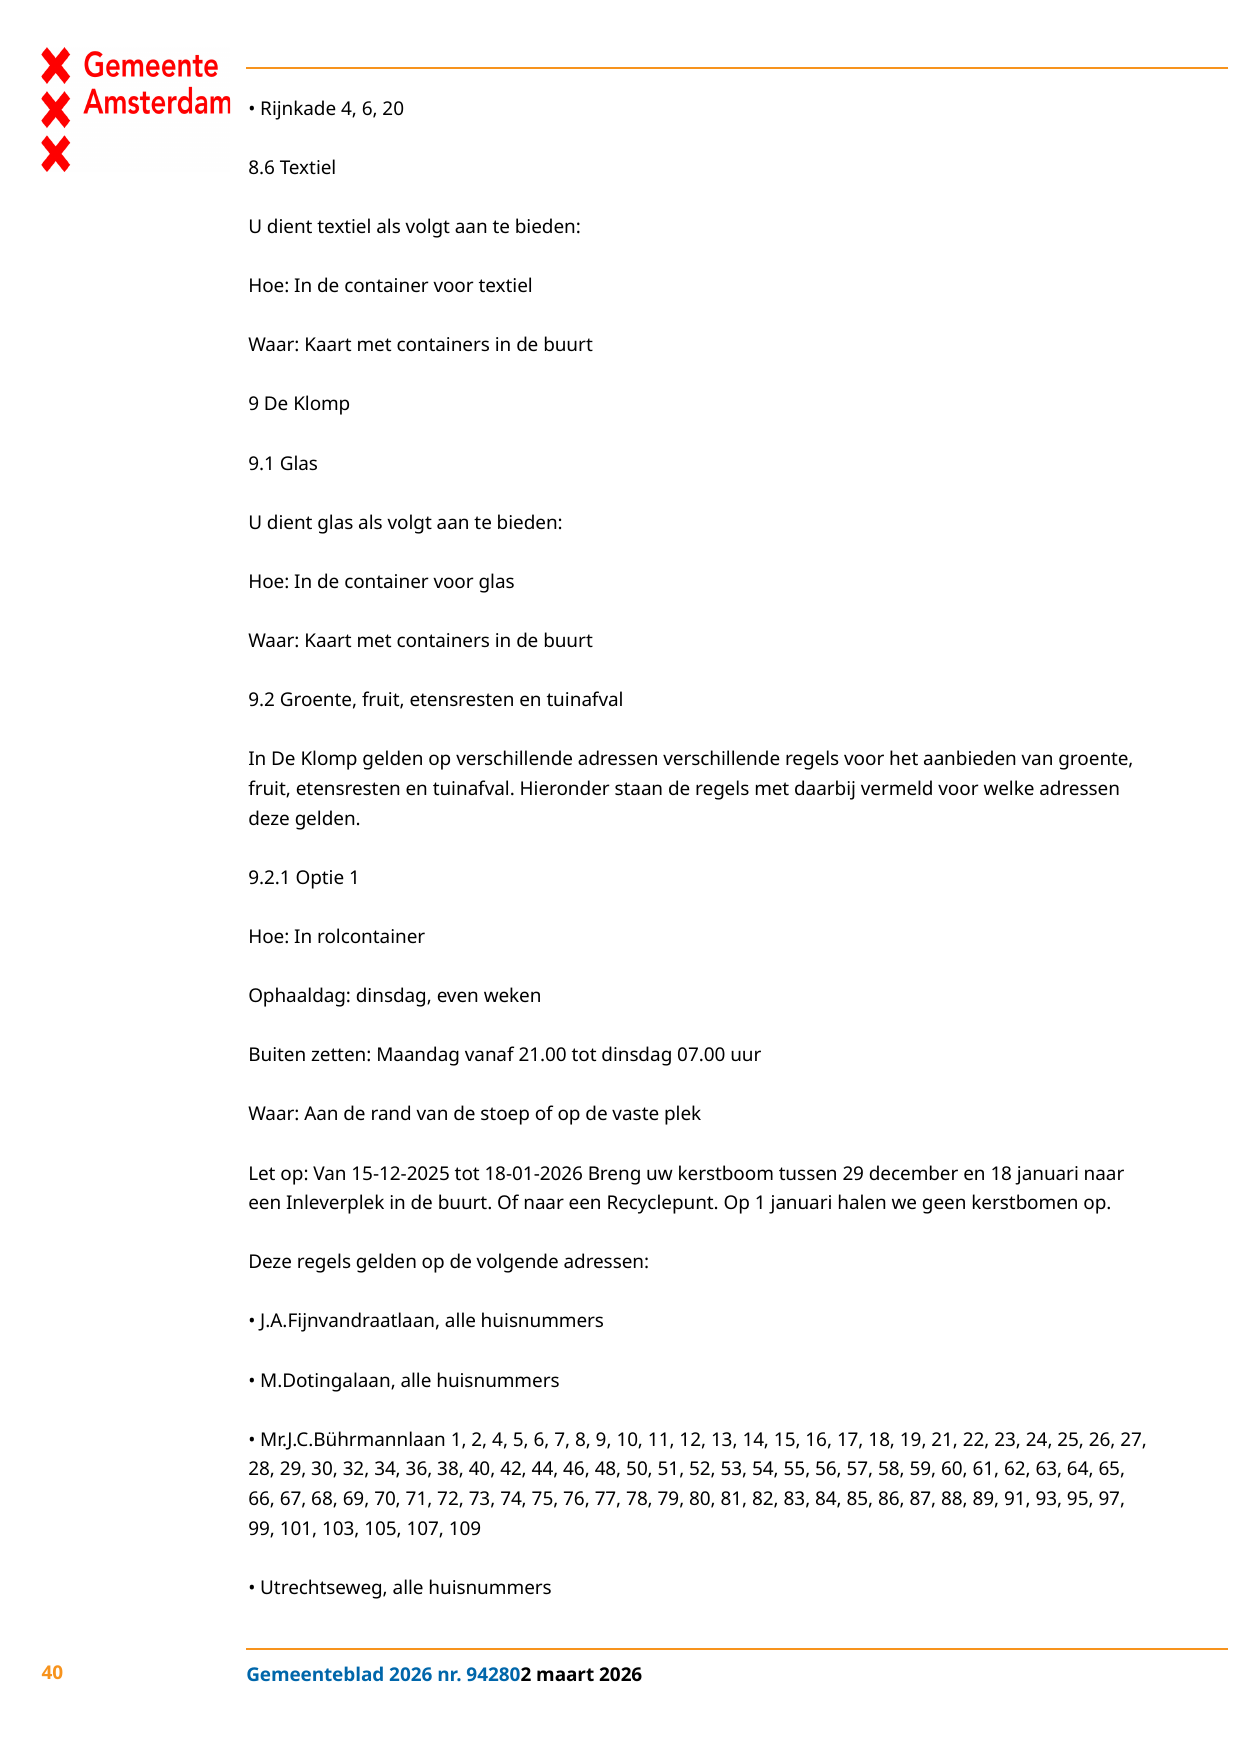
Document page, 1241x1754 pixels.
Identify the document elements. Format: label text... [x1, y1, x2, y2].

text Ophaaldag: dinsdag, even weken [248, 982, 1152, 1008]
text Let op: Van 15-12-2025 tot 18-01-2026 Breng uw kerstboom tussen 29 december en 18 januari naar een Inleverplek in de buurt. Of naar een Recyclepunt. Op 1 januari halen we geen kerstbomen op. [248, 1160, 1152, 1215]
text • Utrechtseweg, alle huisnummers [248, 1574, 1152, 1600]
text Hoe: In de container voor textiel [248, 272, 1152, 298]
text • J.A.Fijnvandraatlaan, alle huisnummers [248, 1308, 1152, 1333]
text Waar: Kaart met containers in de buurt [248, 331, 1152, 357]
text 9.2.1 Optie 1 [248, 864, 1152, 890]
text • Mr.J.C.Bührmannlaan 1, 2, 4, 5, 6, 7, 8, 9, 10, 11, 12, 13, 14, 15, 16, 17, 18, 19, 21, 22, 23, 24, 25, 26, 27, 28, 29, 30, 32, 34, 36, 38, 40, 42, 44, 46, 48, 50, 51, 52, 53, 54, 55, 56, 57, 58, 59, 60, 61, 62, 63, 64, 65, 66, 67, 68, 69, 70, 71, 72, 73, 74, 75, 76, 77, 78, 79, 80, 81, 82, 83, 84, 85, 86, 87, 88, 89, 91, 93, 95, 97, 99, 101, 103, 105, 107, 109 [248, 1426, 1152, 1541]
text Deze regels gelden op de volgende adressen: [248, 1248, 1152, 1274]
text 8.6 Textiel [248, 154, 1152, 180]
picture [41, 47, 231, 172]
text U dient textiel als volgt aan te bieden: [248, 213, 1152, 239]
text Waar: Kaart met containers in de buurt [248, 627, 1152, 653]
text Hoe: In rolcontainer [248, 923, 1152, 949]
text 9.2 Groente, fruit, etensresten en tuinafval [248, 686, 1152, 712]
text Waar: Aan de rand van de stoep of op de vaste plek [248, 1101, 1152, 1126]
text Buiten zetten: Maandag vanaf 21.00 tot dinsdag 07.00 uur [248, 1041, 1152, 1067]
text 9.1 Glas [248, 450, 1152, 476]
text 9 De Klomp [248, 391, 1152, 416]
text • M.Dotingalaan, alle huisnummers [248, 1367, 1152, 1393]
text U dient glas als volgt aan te bieden: [248, 509, 1152, 535]
text • Rijnkade 4, 6, 20 [248, 95, 1152, 121]
text Hoe: In de container voor glas [248, 568, 1152, 594]
text In De Klomp gelden op verschillende adressen verschillende regels voor het aanbieden van groente, fruit, etensresten en tuinafval. Hieronder staan de regels met daarbij vermeld voor welke adressen deze gelden. [248, 746, 1152, 831]
